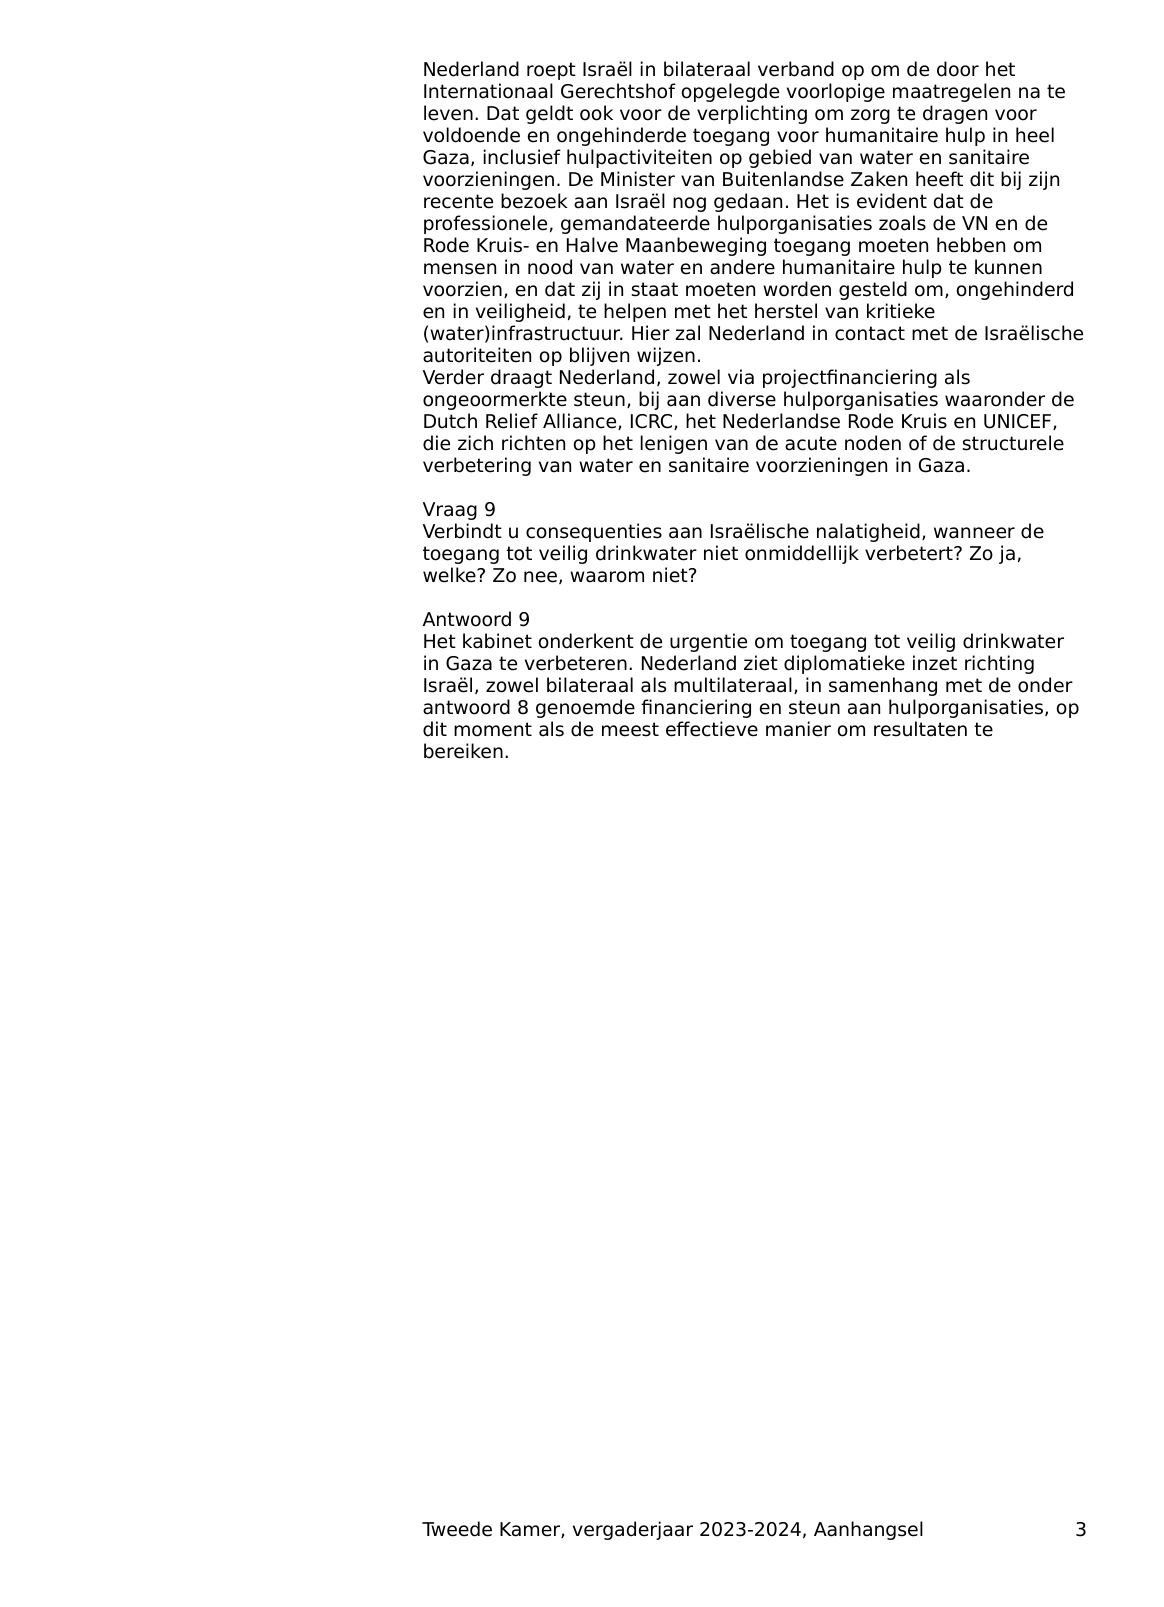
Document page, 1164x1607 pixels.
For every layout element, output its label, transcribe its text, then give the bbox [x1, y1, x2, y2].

text Vraag 9 [422, 499, 1087, 521]
text Het kabinet onderkent de urgentie om toegang tot veilig drinkwater in Gaza te verbeteren. Nederland ziet diplomatieke inzet richting Israël, zowel bilateraal als multilateraal, in samenhang met de onder antwoord 8 genoemde financiering en steun aan hulporganisaties, op dit moment als de meest effectieve manier om resultaten te bereiken. [422, 631, 1087, 763]
text Verder draagt Nederland, zowel via projectfinanciering als ongeoormerkte steun, bij aan diverse hulporganisaties waaronder de Dutch Relief Alliance, ICRC, het Nederlandse Rode Kruis en UNICEF, die zich richten op het lenigen van de acute noden of de structurele verbetering van water en sanitaire voorzieningen in Gaza. [422, 367, 1087, 477]
text Nederland roept Israël in bilateraal verband op om de door het Internationaal Gerechtshof opgelegde voorlopige maatregelen na te leven. Dat geldt ook voor de verplichting om zorg te dragen voor voldoende en ongehinderde toegang voor humanitaire hulp in heel Gaza, inclusief hulpactiviteiten op gebied van water en sanitaire voorzieningen. De Minister van Buitenlandse Zaken heeft dit bij zijn recente bezoek aan Israël nog gedaan. Het is evident dat de professionele, gemandateerde hulporganisaties zoals de VN en de Rode Kruis- en Halve Maanbeweging toegang moeten hebben om mensen in nood van water en andere humanitaire hulp te kunnen voorzien, en dat zij in staat moeten worden gesteld om, ongehinderd en in veiligheid, te helpen met het herstel van kritieke (water)infrastructuur. Hier zal Nederland in contact met de Israëlische autoriteiten op blijven wijzen. [422, 59, 1087, 367]
text Verbindt u consequenties aan Israëlische nalatigheid, wanneer de toegang tot veilig drinkwater niet onmiddellijk verbetert? Zo ja, welke? Zo nee, waarom niet? [422, 521, 1087, 587]
text Antwoord 9 [422, 609, 1087, 631]
